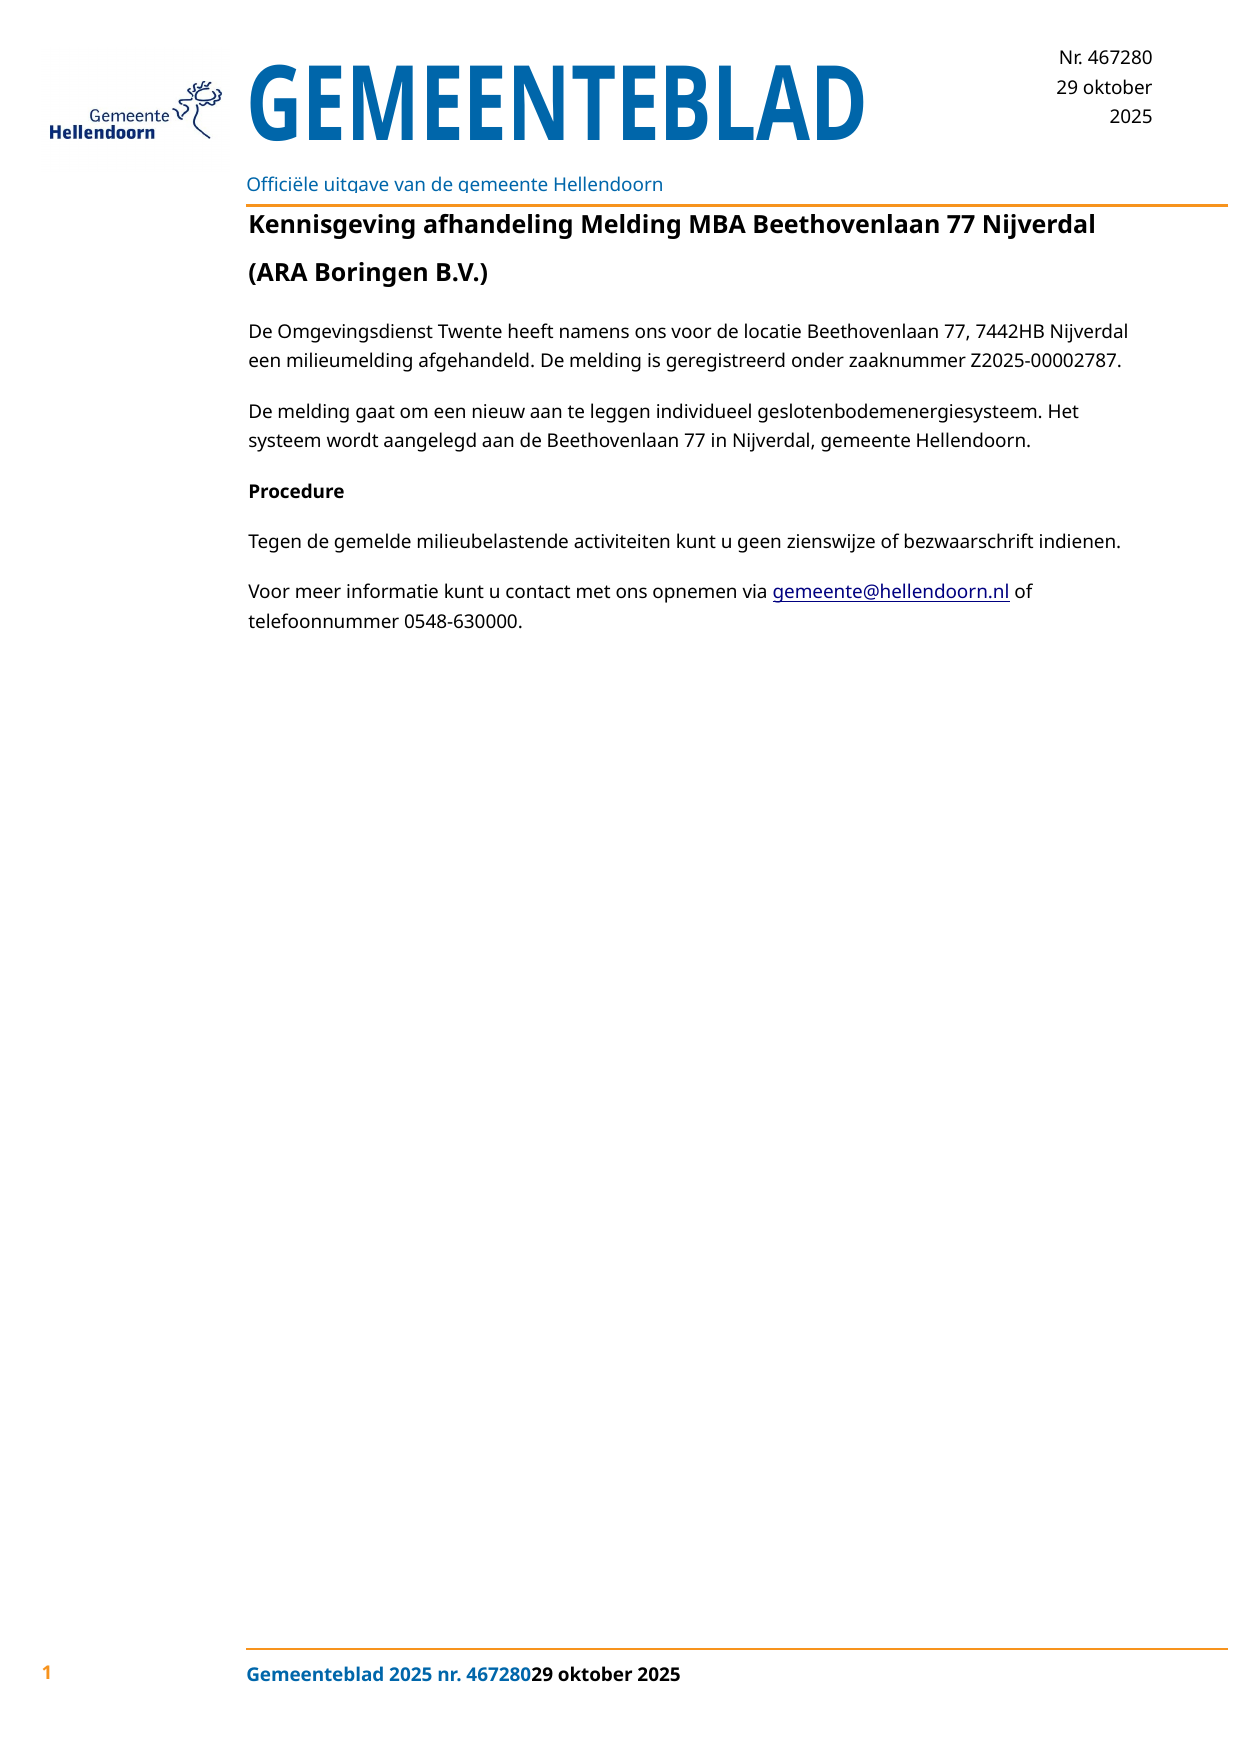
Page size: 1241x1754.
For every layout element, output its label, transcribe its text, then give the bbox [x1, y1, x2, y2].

text Procedure [248, 478, 1152, 504]
picture [41, 47, 231, 172]
text Voor meer informatie kunt u contact met ons opnemen via gemeente@hellendoorn.nl of telefoonnummer 0548-630000. [248, 579, 1152, 634]
text De Omgevingsdienst Twente heeft namens ons voor de locatie Beethovenlaan 77, 7442HB Nijverdal een milieumelding afgehandeld. De melding is geregistreerd onder zaaknummer Z2025-00002787. [248, 318, 1152, 373]
text Kennisgeving afhandeling Melding MBA Beethovenlaan 77 Nijverdal (ARA Boringen B.V.) [248, 207, 1152, 288]
text Tegen de gemelde milieubelastende activiteiten kunt u geen zienswijze of bezwaarschrift indienen. [248, 528, 1152, 554]
text De melding gaat om een nieuw aan te leggen individueel geslotenbodemenergiesysteem. Het systeem wordt aangelegd aan de Beethovenlaan 77 in Nijverdal, gemeente Hellendoorn. [248, 398, 1152, 453]
